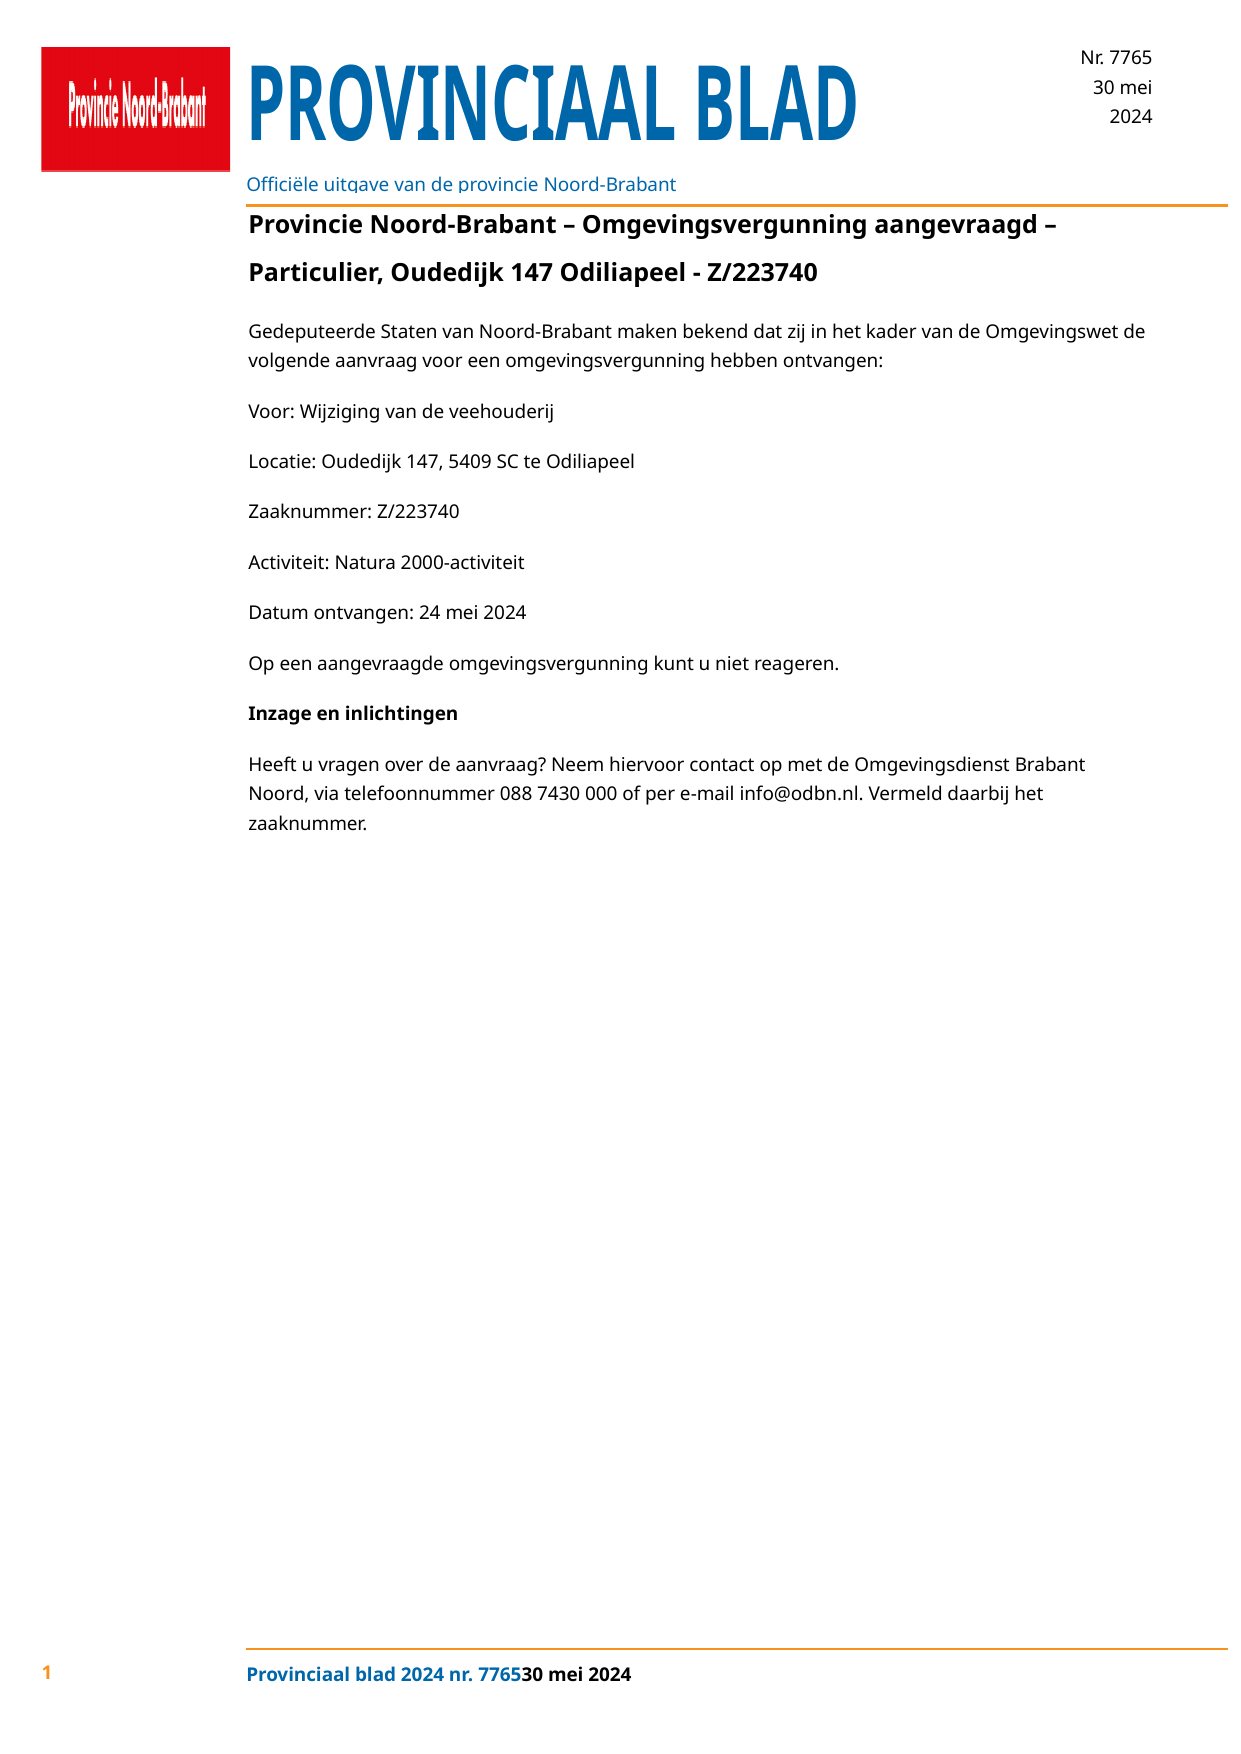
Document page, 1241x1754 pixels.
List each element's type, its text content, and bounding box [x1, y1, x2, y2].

text Provincie Noord-Brabant – Omgevingsvergunning aangevraagd – Particulier, Oudedijk 147 Odiliapeel - Z/223740 [248, 207, 1152, 288]
text Datum ontvangen: 24 mei 2024 [248, 599, 1152, 625]
text Heeft u vragen over de aanvraag? Neem hiervoor contact op met de Omgevingsdienst Brabant Noord, via telefoonnummer 088 7430 000 of per e-mail info@odbn.nl. Vermeld daarbij het zaaknummer. [248, 751, 1152, 836]
text Op een aangevraagde omgevingsvergunning kunt u niet reageren. [248, 650, 1152, 676]
text Inzage en inlichtingen [248, 700, 1152, 726]
text Gedeputeerde Staten van Noord-Brabant maken bekend dat zij in het kader van de Omgevingswet de volgende aanvraag voor een omgevingsvergunning hebben ontvangen: [248, 318, 1152, 373]
text Locatie: Oudedijk 147, 5409 SC te Odiliapeel [248, 448, 1152, 474]
picture [41, 47, 231, 172]
text Activiteit: Natura 2000-activiteit [248, 549, 1152, 575]
text Voor: Wijziging van de veehouderij [248, 398, 1152, 424]
text Zaaknummer: Z/223740 [248, 499, 1152, 524]
